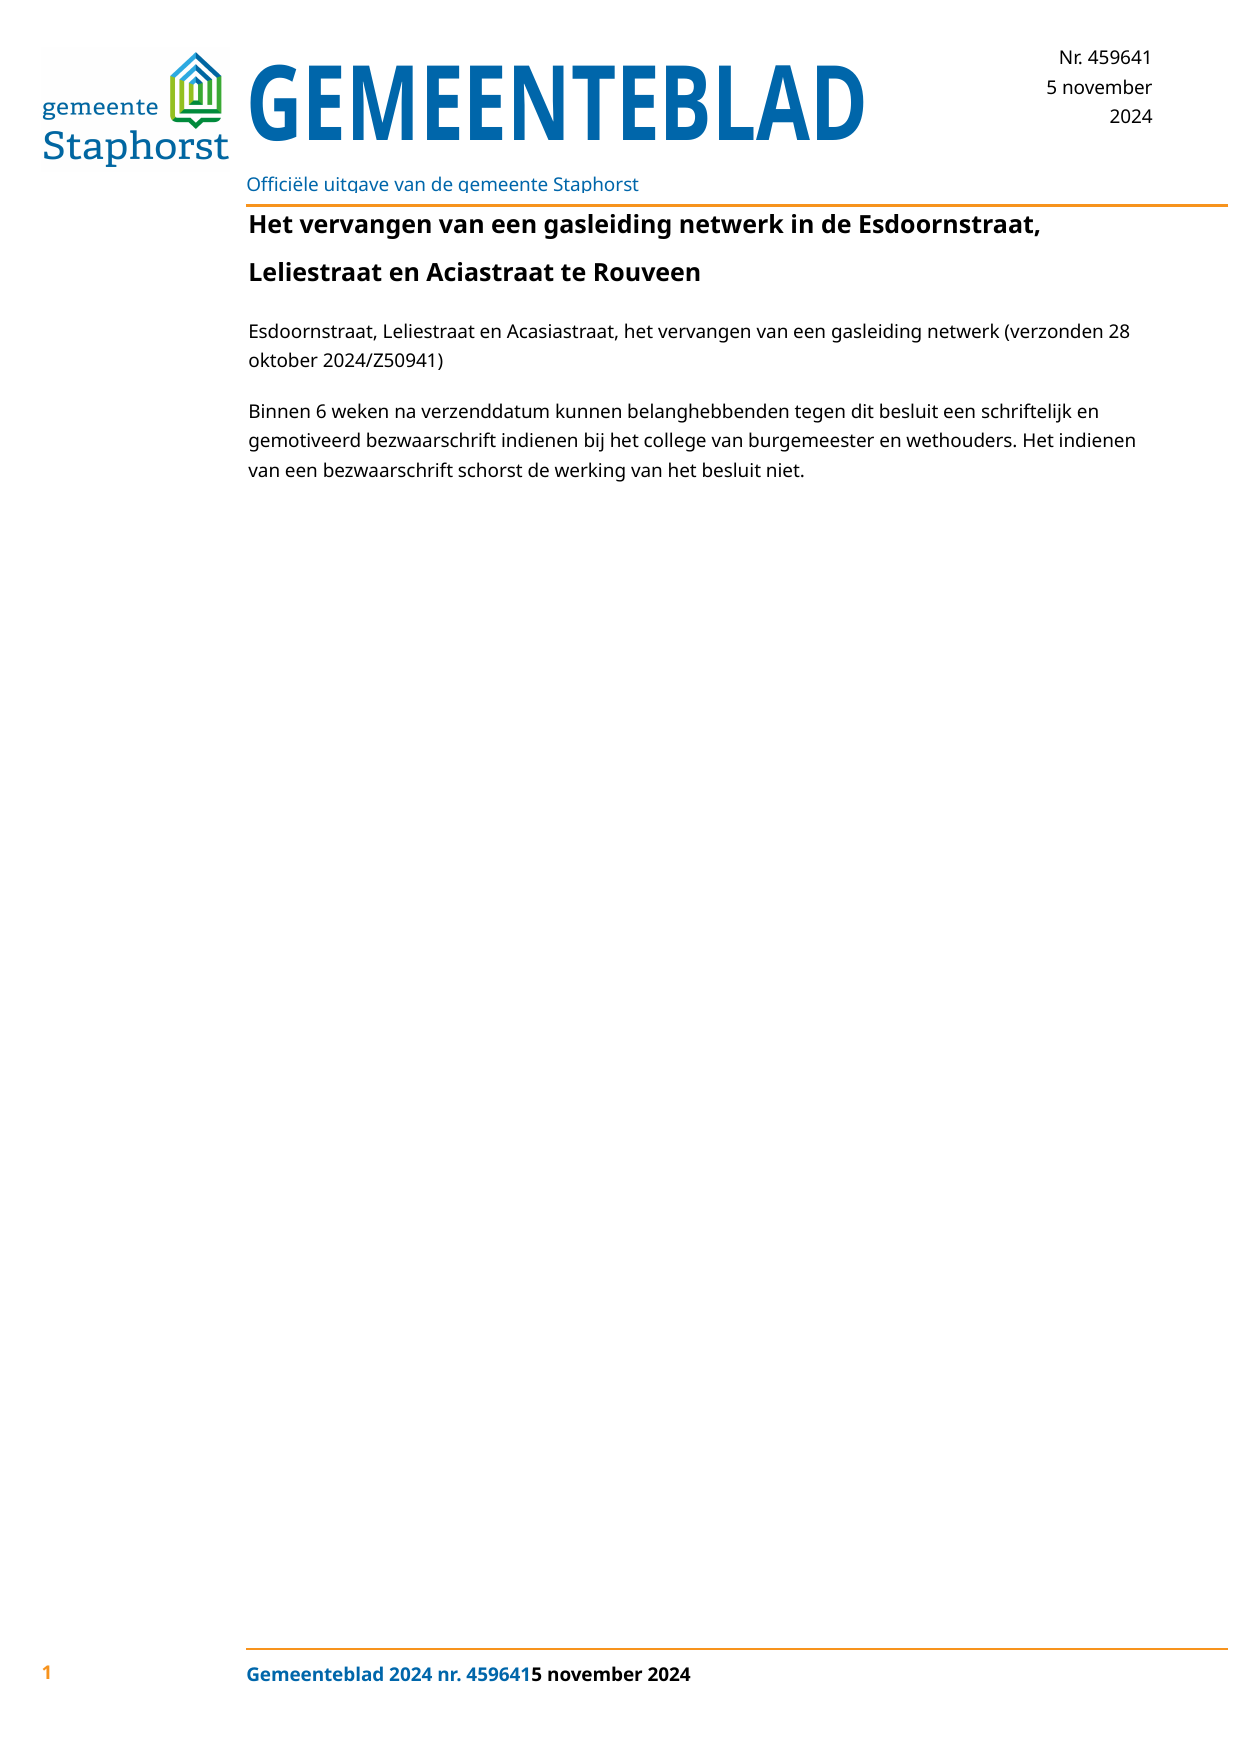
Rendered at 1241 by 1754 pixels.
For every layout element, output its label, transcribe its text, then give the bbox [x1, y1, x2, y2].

text Binnen 6 weken na verzenddatum kunnen belanghebbenden tegen dit besluit een schriftelijk en gemotiveerd bezwaarschrift indienen bij het college van burgemeester en wethouders. Het indienen van een bezwaarschrift schorst de werking van het besluit niet. [248, 398, 1152, 483]
text Esdoornstraat, Leliestraat en Acasiastraat, het vervangen van een gasleiding netwerk (verzonden 28 oktober 2024/Z50941) [248, 318, 1152, 373]
picture [41, 47, 231, 172]
text Het vervangen van een gasleiding netwerk in de Esdoornstraat, Leliestraat en Aciastraat te Rouveen [248, 207, 1152, 288]
